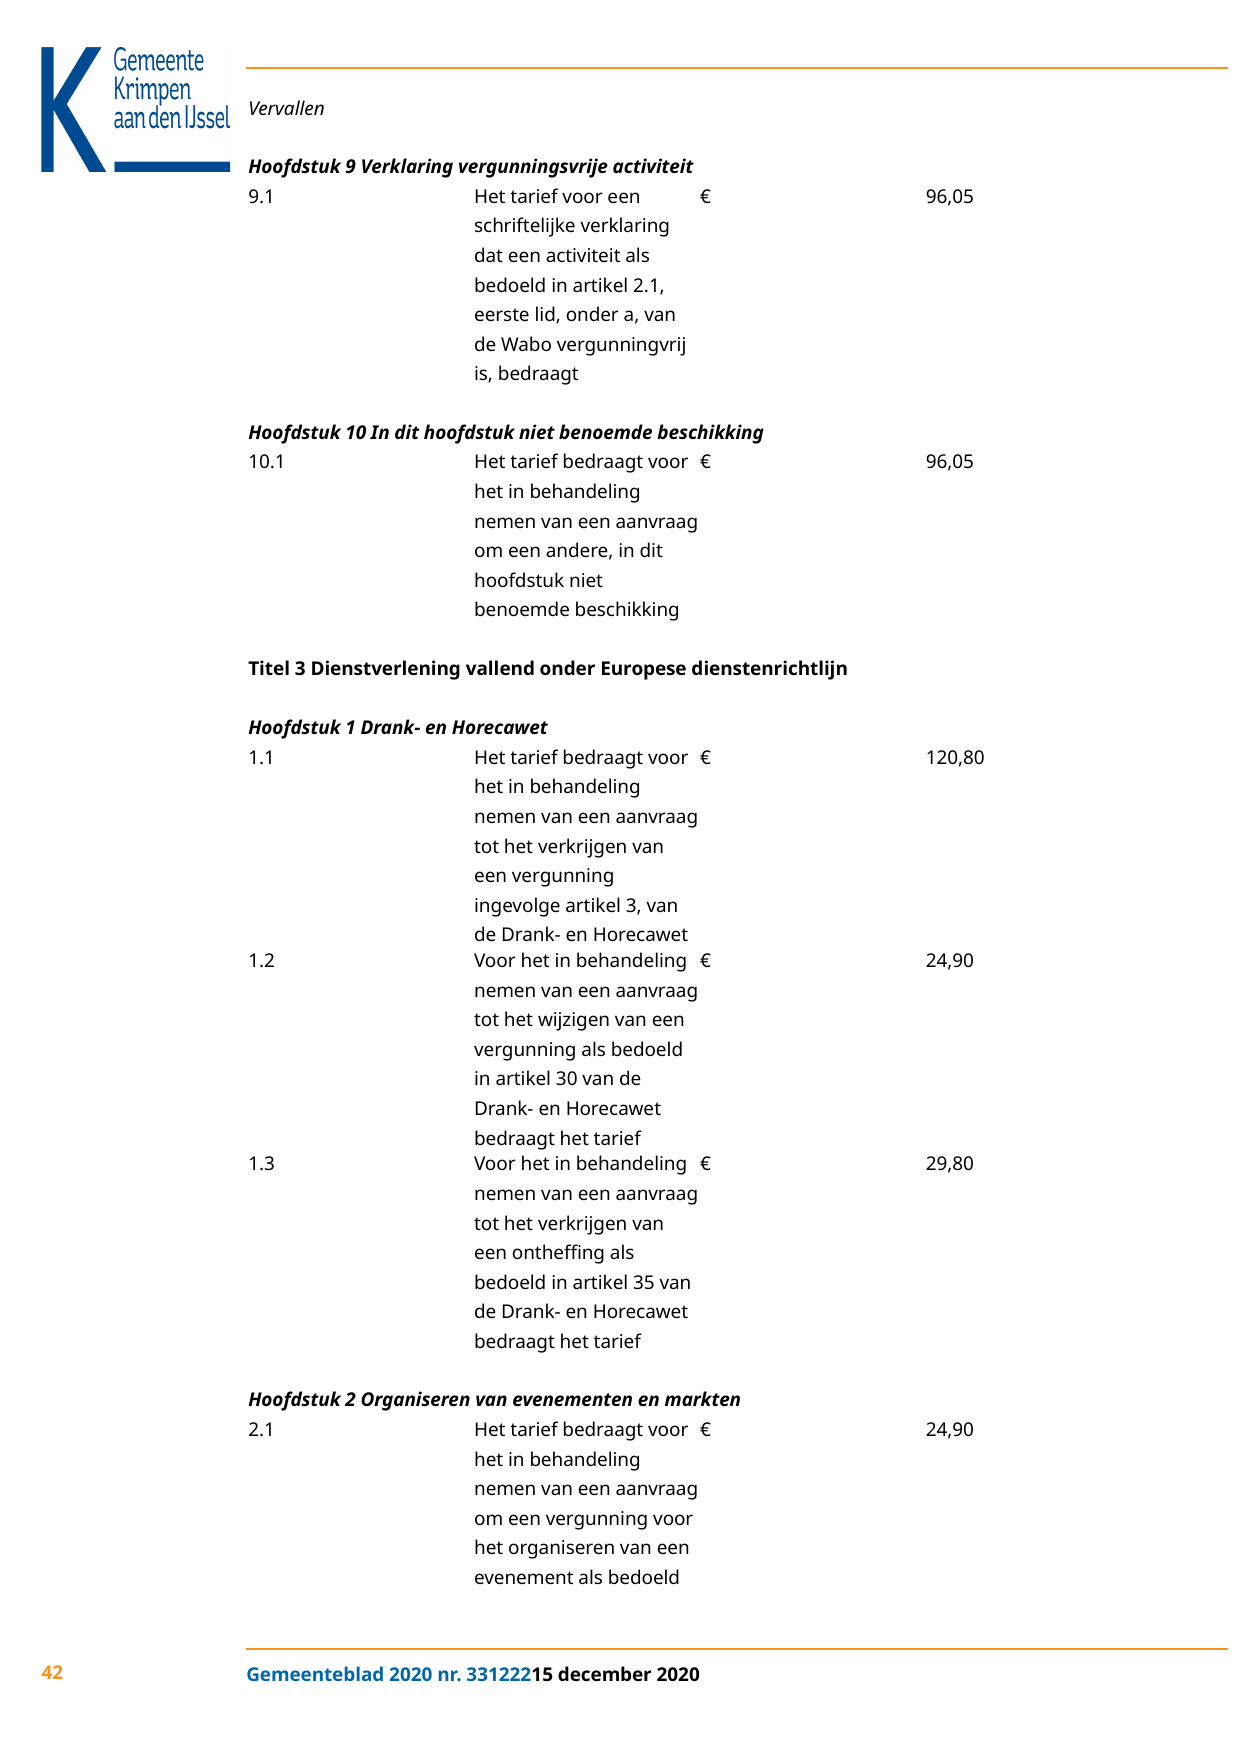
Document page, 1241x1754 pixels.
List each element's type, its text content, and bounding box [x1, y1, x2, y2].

table_header 96,05 [926, 183, 1152, 386]
table_header 9.1 [248, 183, 474, 386]
table_header 10.1 [248, 449, 474, 622]
table_header € [700, 1416, 926, 1590]
table_cell Voor het in behandeling nemen van een aanvraag tot het verkrijgen van een ontheffing als bedoeld in artikel 35 van de Drank- en Horecawet bedraagt het tarief [474, 1151, 700, 1354]
table_header 120,80 [926, 744, 1152, 947]
table_header Het tarief bedraagt voor het in behandeling nemen van een aanvraag om een vergunning voor het organiseren van een evenement als bedoeld [474, 1416, 700, 1590]
text Hoofdstuk 2 Organiseren van evenementen en markten [248, 1387, 1152, 1412]
text Hoofdstuk 9 Verklaring vergunningsvrije activiteit [248, 153, 1152, 179]
table_header Het tarief voor een schriftelijke verklaring dat een activiteit als bedoeld in artikel 2.1, eerste lid, onder a, van de Wabo vergunningvrij is, bedraagt [474, 183, 700, 386]
table_header € [700, 449, 926, 622]
table_cell 29,80 [926, 1151, 1152, 1354]
text Titel 3 Dienstverlening vallend onder Europese dienstenrichtlijn [248, 655, 1152, 681]
picture [41, 47, 231, 172]
text Hoofdstuk 10 In dit hoofdstuk niet benoemde beschikking [248, 419, 1152, 445]
table_header 2.1 [248, 1416, 474, 1590]
table_header Het tarief bedraagt voor het in behandeling nemen van een aanvraag tot het verkrijgen van een vergunning ingevolge artikel 3, van de Drank- en Horecawet [474, 744, 700, 947]
table_header Vervallen [248, 95, 1152, 121]
table_cell 1.2 [248, 947, 474, 1151]
table_header 1.1 [248, 744, 474, 947]
table_header € [700, 183, 926, 386]
table_header € [700, 744, 926, 947]
text Hoofdstuk 1 Drank- en Horecawet [248, 714, 1152, 740]
table_cell 24,90 [926, 947, 1152, 1151]
table_cell Voor het in behandeling nemen van een aanvraag tot het wijzigen van een vergunning als bedoeld in artikel 30 van de Drank- en Horecawet bedraagt het tarief [474, 947, 700, 1151]
table_cell 1.3 [248, 1151, 474, 1354]
table_header 24,90 [926, 1416, 1152, 1590]
table_header 96,05 [926, 449, 1152, 622]
table_header Het tarief bedraagt voor het in behandeling nemen van een aanvraag om een andere, in dit hoofdstuk niet benoemde beschikking [474, 449, 700, 622]
table_cell € [700, 947, 926, 1151]
table_cell € [700, 1151, 926, 1354]
